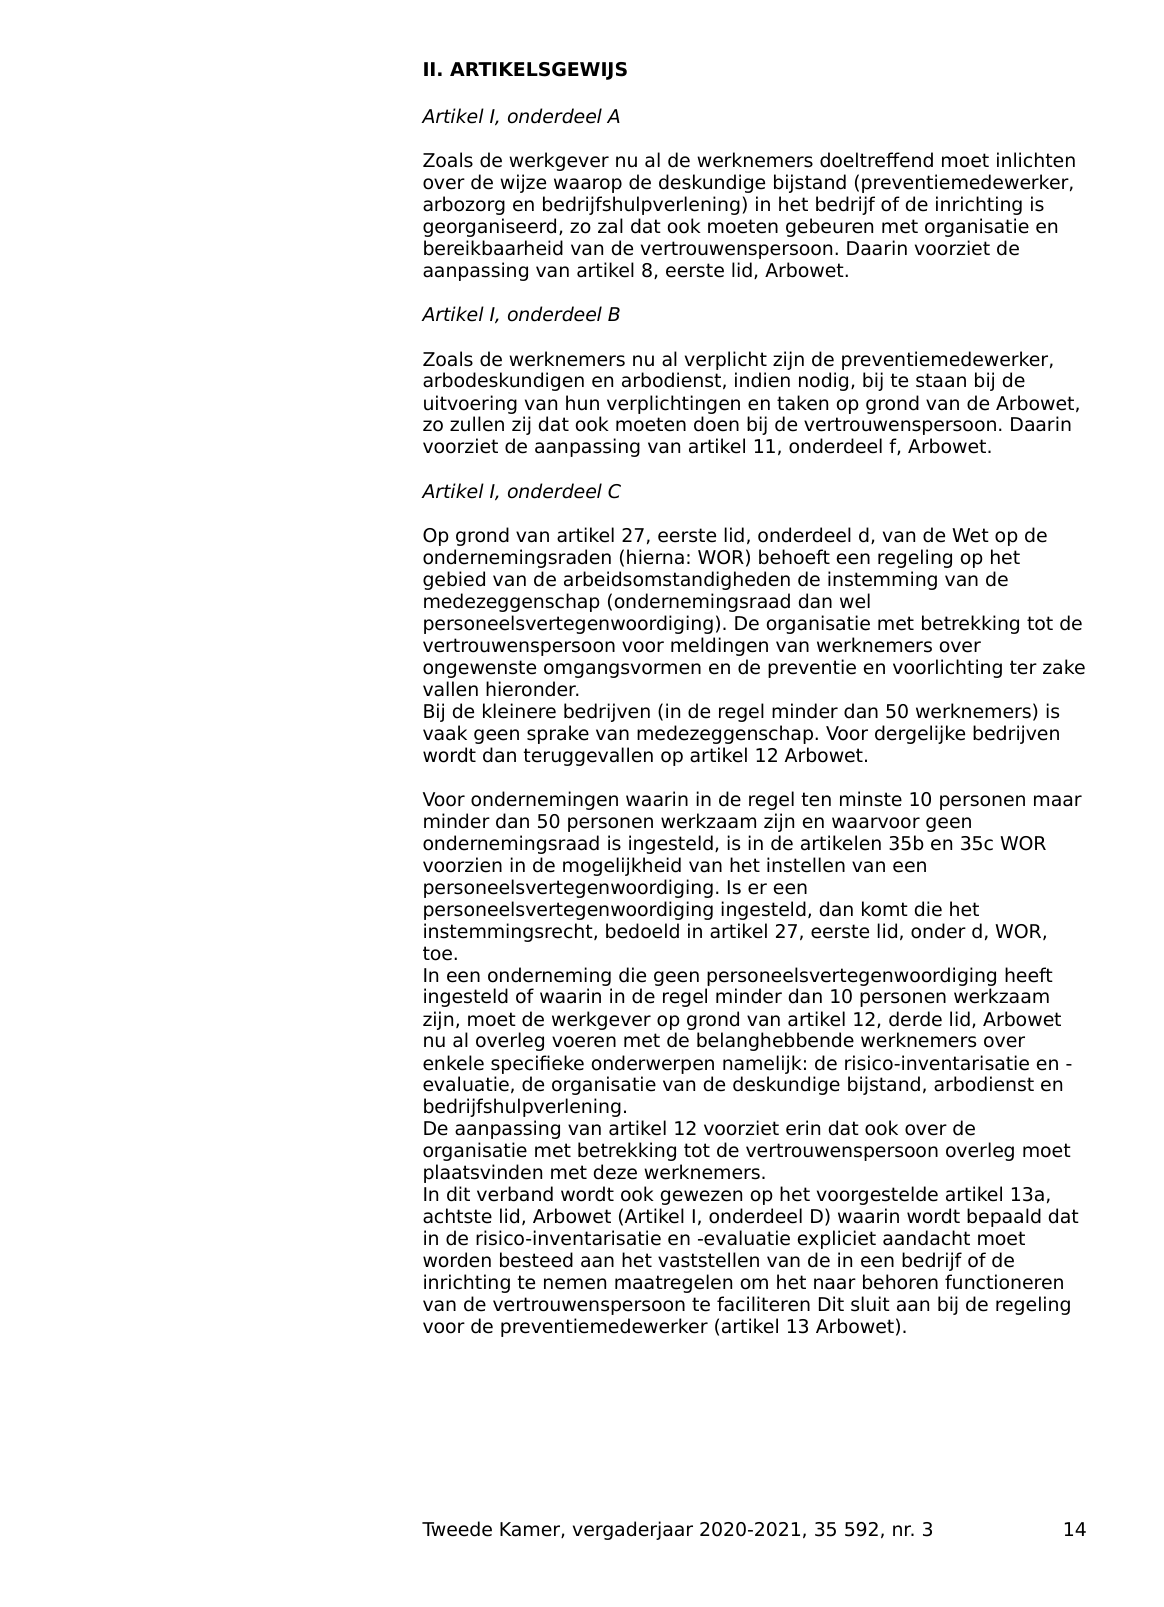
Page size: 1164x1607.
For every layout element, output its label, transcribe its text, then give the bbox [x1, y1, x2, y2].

text De aanpassing van artikel 12 voorziet erin dat ook over de organisatie met betrekking tot de vertrouwenspersoon overleg moet plaatsvinden met deze werknemers. [422, 1118, 1087, 1184]
text Zoals de werkgever nu al de werknemers doeltreffend moet inlichten over de wijze waarop de deskundige bijstand (preventiemedewerker, arbozorg en bedrijfshulpverlening) in het bedrijf of de inrichting is georganiseerd, zo zal dat ook moeten gebeuren met organisatie en bereikbaarheid van de vertrouwenspersoon. Daarin voorziet de aanpassing van artikel 8, eerste lid, Arbowet. [422, 150, 1087, 282]
subtitle Artikel I, onderdeel B [422, 304, 1087, 326]
subtitle Artikel I, onderdeel C [422, 481, 1087, 502]
text Voor ondernemingen waarin in de regel ten minste 10 personen maar minder dan 50 personen werkzaam zijn en waarvoor geen ondernemingsraad is ingesteld, is in de artikelen 35b en 35c WOR voorzien in de mogelijkheid van het instellen van een personeelsvertegenwoordiging. Is er een personeelsvertegenwoordiging ingesteld, dan komt die het instemmingsrecht, bedoeld in artikel 27, eerste lid, onder d, WOR, toe. [422, 789, 1087, 964]
text Bij de kleinere bedrijven (in de regel minder dan 50 werknemers) is vaak geen sprake van medezeggenschap. Voor dergelijke bedrijven wordt dan teruggevallen op artikel 12 Arbowet. [422, 701, 1087, 766]
text In een onderneming die geen personeelsvertegenwoordiging heeft ingesteld of waarin in de regel minder dan 10 personen werkzaam zijn, moet de werkgever op grond van artikel 12, derde lid, Arbowet nu al overleg voeren met de belanghebbende werknemers over enkele specifieke onderwerpen namelijk: de risico-inventarisatie en -evaluatie, de organisatie van de deskundige bijstand, arbodienst en bedrijfshulpverlening. [422, 964, 1087, 1118]
subtitle Artikel I, onderdeel A [422, 106, 1087, 128]
subtitle II. ARTIKELSGEWIJS [422, 59, 1087, 81]
text Op grond van artikel 27, eerste lid, onderdeel d, van de Wet op de ondernemingsraden (hierna: WOR) behoeft een regeling op het gebied van de arbeidsomstandigheden de instemming van de medezeggenschap (ondernemingsraad dan wel personeelsvertegenwoordiging). De organisatie met betrekking tot de vertrouwenspersoon voor meldingen van werknemers over ongewenste omgangsvormen en de preventie en voorlichting ter zake vallen hieronder. [422, 525, 1087, 701]
text In dit verband wordt ook gewezen op het voorgestelde artikel 13a, achtste lid, Arbowet (Artikel I, onderdeel D) waarin wordt bepaald dat in de risico-inventarisatie en -evaluatie expliciet aandacht moet worden besteed aan het vaststellen van de in een bedrijf of de inrichting te nemen maatregelen om het naar behoren functioneren van de vertrouwenspersoon te faciliteren Dit sluit aan bij de regeling voor de preventiemedewerker (artikel 13 Arbowet). [422, 1184, 1087, 1338]
text Zoals de werknemers nu al verplicht zijn de preventiemedewerker, arbodeskundigen en arbodienst, indien nodig, bij te staan bij de uitvoering van hun verplichtingen en taken op grond van de Arbowet, zo zullen zij dat ook moeten doen bij de vertrouwenspersoon. Daarin voorziet de aanpassing van artikel 11, onderdeel f, Arbowet. [422, 348, 1087, 458]
